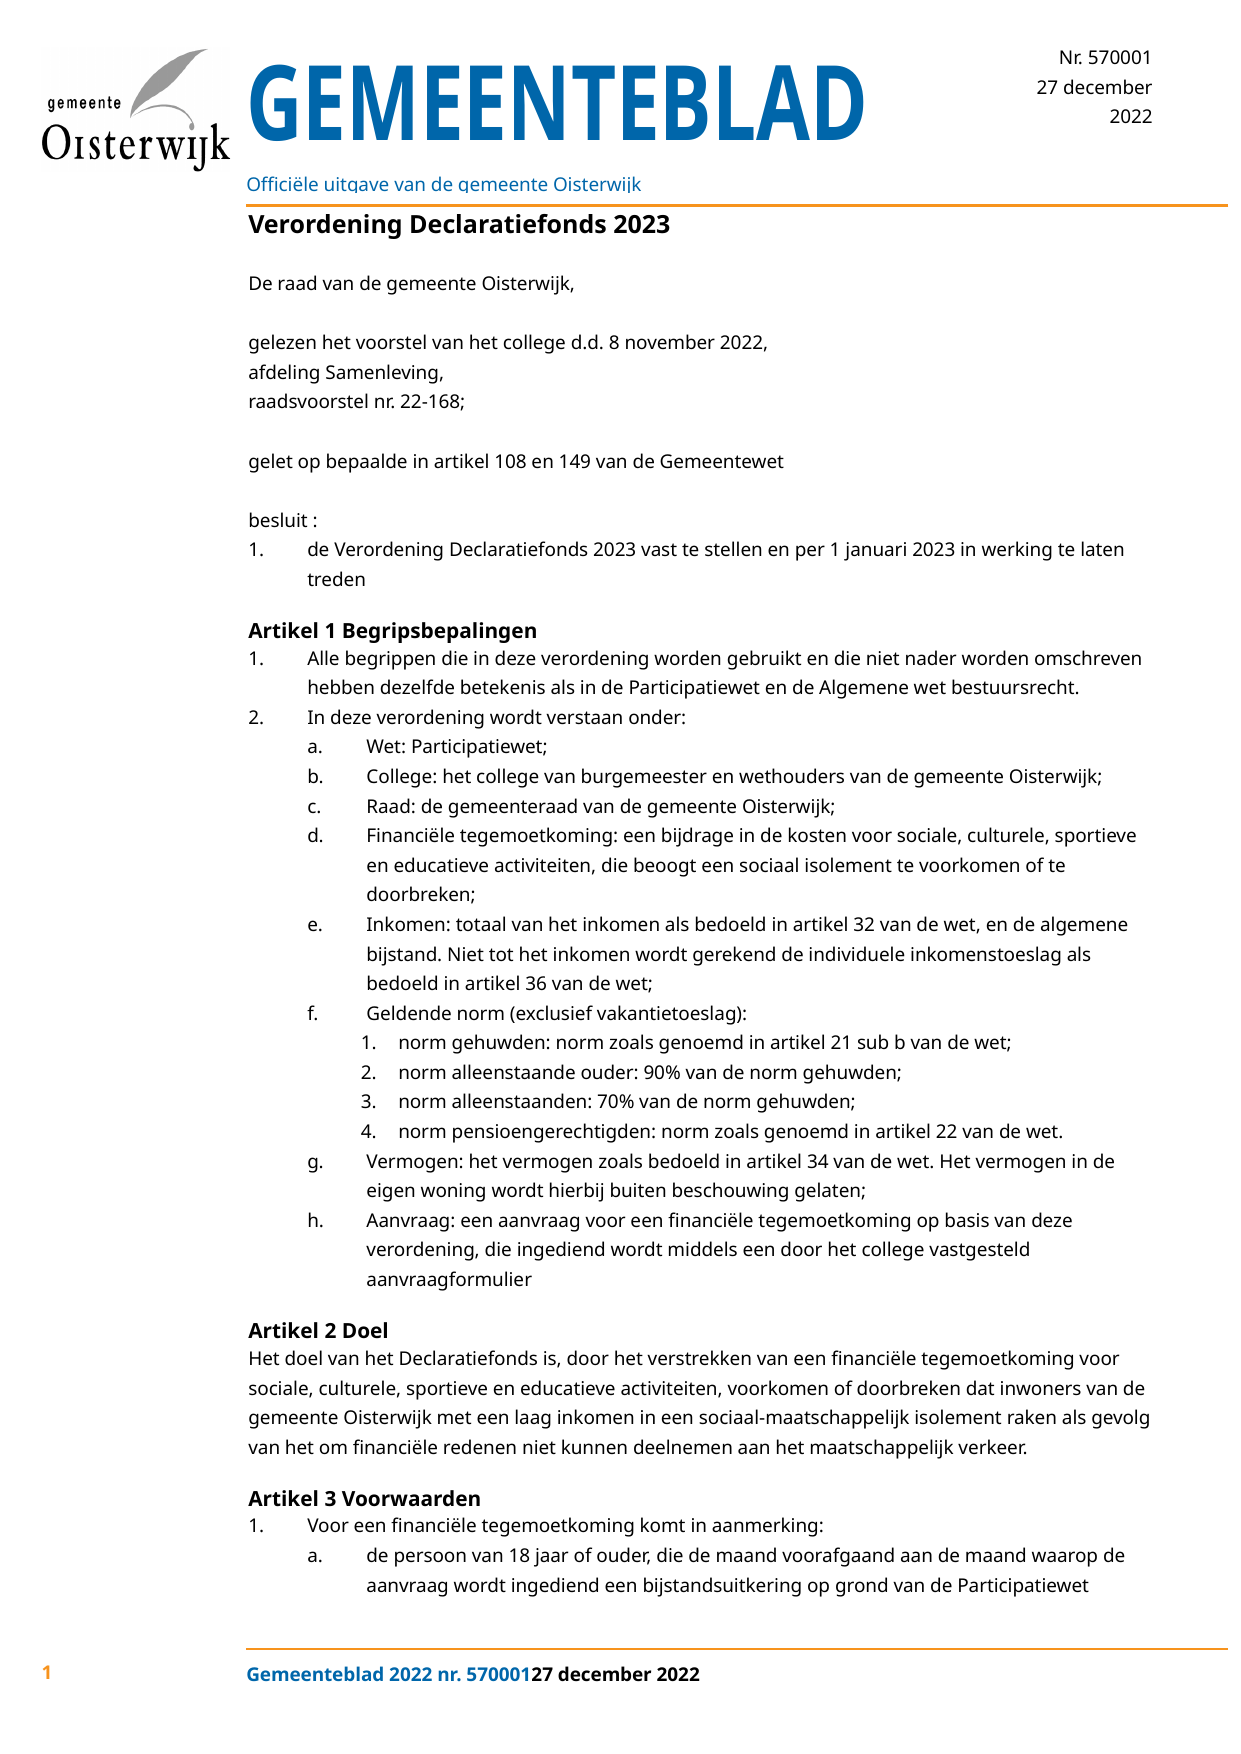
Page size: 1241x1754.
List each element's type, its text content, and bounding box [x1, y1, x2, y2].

text besluit : [248, 507, 1152, 533]
text gelezen het voorstel van het college d.d. 8 november 2022, [248, 329, 1152, 355]
text afdeling Samenleving, [248, 359, 1152, 385]
text Het doel van het Declaratiefonds is, door het verstrekken van een financiële tegemoetkoming voor sociale, culturele, sportieve en educatieve activiteiten, voorkomen of doorbreken dat inwoners van de gemeente Oisterwijk met een laag inkomen in een sociaal-maatschappelijk isolement raken als gevolg van het om financiële redenen niet kunnen deelnemen aan het maatschappelijk verkeer. [248, 1345, 1152, 1459]
list Voor een financiële tegemoetkoming komt in aanmerking: [248, 1513, 1152, 1538]
list Financiële tegemoetkoming: een bijdrage in de kosten voor sociale, culturele, sportieve en educatieve activiteiten, die beoogt een sociaal isolement te voorkomen of te doorbreken; [307, 822, 1152, 907]
list de Verordening Declaratiefonds 2023 vast te stellen en per 1 januari 2023 in werking te laten treden [248, 537, 1152, 592]
text Artikel 3 Voorwaarden [248, 1484, 1152, 1513]
text gelet op bepaalde in artikel 108 en 149 van de Gemeentewet [248, 448, 1152, 473]
text De raad van de gemeente Oisterwijk, [248, 270, 1152, 296]
list Aanvraag: een aanvraag voor een financiële tegemoetkoming op basis van deze verordening, die ingediend wordt middels een door het college vastgesteld aanvraagformulier [307, 1207, 1152, 1292]
list norm alleenstaande ouder: 90% van de norm gehuwden; [361, 1059, 1152, 1085]
list Inkomen: totaal van het inkomen als bedoeld in artikel 32 van de wet, en de algemene bijstand. Niet tot het inkomen wordt gerekend de individuele inkomenstoeslag als bedoeld in artikel 36 van de wet; [307, 911, 1152, 996]
text Artikel 1 Begripsbepalingen [248, 617, 1152, 645]
text Verordening Declaratiefonds 2023 [248, 207, 1152, 241]
list College: het college van burgemeester en wethouders van de gemeente Oisterwijk; [307, 763, 1152, 789]
text raadsvoorstel nr. 22-168; [248, 389, 1152, 414]
picture [41, 47, 231, 172]
list norm pensioengerechtigden: norm zoals genoemd in artikel 22 van de wet. [361, 1118, 1152, 1144]
list Raad: de gemeenteraad van de gemeente Oisterwijk; [307, 793, 1152, 819]
list Vermogen: het vermogen zoals bedoeld in artikel 34 van de wet. Het vermogen in de eigen woning wordt hierbij buiten beschouwing gelaten; [307, 1148, 1152, 1203]
list Wet: Participatiewet; [307, 734, 1152, 759]
list de persoon van 18 jaar of ouder, die de maand voorafgaand aan de maand waarop de aanvraag wordt ingediend een bijstandsuitkering op grond van de Participatiewet [307, 1542, 1152, 1598]
text Artikel 2 Doel [248, 1317, 1152, 1345]
list In deze verordening wordt verstaan onder: [248, 704, 1152, 730]
list Geldende norm (exclusief vakantietoeslag): [307, 1000, 1152, 1026]
list norm gehuwden: norm zoals genoemd in artikel 21 sub b van de wet; [361, 1029, 1152, 1055]
list norm alleenstaanden: 70% van de norm gehuwden; [361, 1089, 1152, 1114]
list Alle begrippen die in deze verordening worden gebruikt en die niet nader worden omschreven hebben dezelfde betekenis als in de Participatiewet en de Algemene wet bestuursrecht. [248, 645, 1152, 700]
